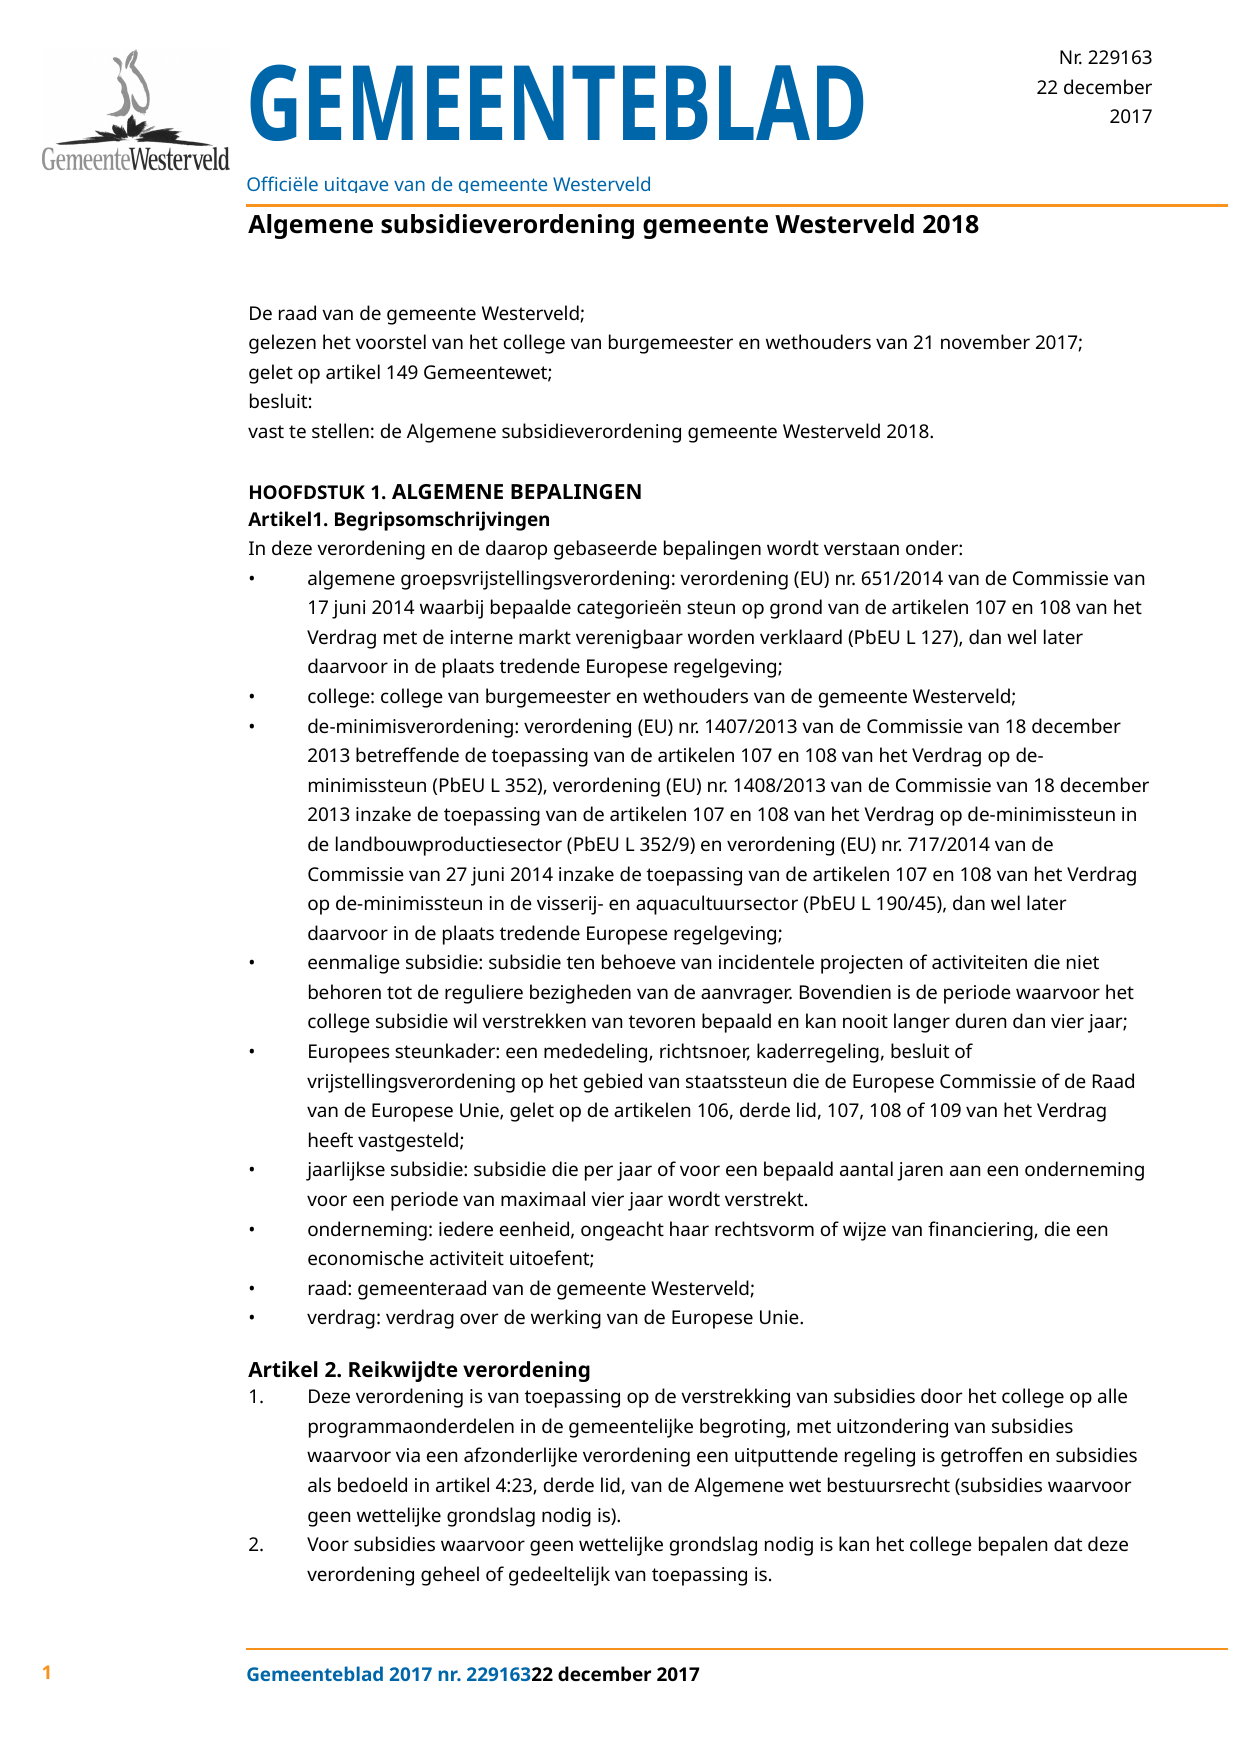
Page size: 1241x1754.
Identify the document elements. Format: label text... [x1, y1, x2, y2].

text besluit: [248, 389, 1152, 414]
text Artikel 2. Reikwijdte verordening [248, 1355, 1152, 1383]
text gelezen het voorstel van het college van burgemeester en wethouders van 21 november 2017; [248, 329, 1152, 355]
text De raad van de gemeente Westerveld; [248, 300, 1152, 326]
list raad: gemeenteraad van de gemeente Westerveld; [248, 1275, 1152, 1301]
list Voor subsidies waarvoor geen wettelijke grondslag nodig is kan het college bepalen dat deze verordening geheel of gedeeltelijk van toepassing is. [248, 1531, 1152, 1587]
list Deze verordening is van toepassing op de verstrekking van subsidies door het college op alle programmaonderdelen in de gemeentelijke begroting, met uitzondering van subsidies waarvoor via een afzonderlijke verordening een uitputtende regeling is getroffen en subsidies als bedoeld in artikel 4:23, derde lid, van de Algemene wet bestuursrecht (subsidies waarvoor geen wettelijke grondslag nodig is). [248, 1383, 1152, 1527]
list verdrag: verdrag over de werking van de Europese Unie. [248, 1304, 1152, 1330]
text In deze verordening en de daarop gebaseerde bepalingen wordt verstaan onder: [248, 535, 1152, 561]
list jaarlijkse subsidie: subsidie die per jaar of voor een bepaald aantal jaren aan een onderneming voor een periode van maximaal vier jaar wordt verstrekt. [248, 1157, 1152, 1212]
text Artikel1. Begripsomschrijvingen [248, 506, 1152, 532]
list algemene groepsvrijstellingsverordening: verordening (EU) nr. 651/2014 van de Commissie van 17 juni 2014 waarbij bepaalde categorieën steun op grond van de artikelen 107 en 108 van het Verdrag met de interne markt verenigbaar worden verklaard (PbEU L 127), dan wel later daarvoor in de plaats tredende Europese regelgeving; [248, 565, 1152, 679]
list eenmalige subsidie: subsidie ten behoeve van incidentele projecten of activiteiten die niet behoren tot de reguliere bezigheden van de aanvrager. Bovendien is de periode waarvoor het college subsidie wil verstrekken van tevoren bepaald en kan nooit langer duren dan vier jaar; [248, 949, 1152, 1034]
text vast te stellen: de Algemene subsidieverordening gemeente Westerveld 2018. [248, 418, 1152, 444]
text HOOFDSTUK 1. ALGEMENE BEPALINGEN [248, 477, 1152, 506]
text Algemene subsidieverordening gemeente Westerveld 2018 [248, 207, 1152, 241]
list Europees steunkader: een mededeling, richtsnoer, kaderregeling, besluit of vrijstellingsverordening op het gebied van staatssteun die de Europese Commissie of de Raad van de Europese Unie, gelet op de artikelen 106, derde lid, 107, 108 of 109 van het Verdrag heeft vastgesteld; [248, 1038, 1152, 1153]
text gelet op artikel 149 Gemeentewet; [248, 359, 1152, 385]
picture [41, 47, 231, 172]
list de-minimisverordening: verordening (EU) nr. 1407/2013 van de Commissie van 18 december 2013 betreffende de toepassing van de artikelen 107 en 108 van het Verdrag op de-minimissteun (PbEU L 352), verordening (EU) nr. 1408/2013 van de Commissie van 18 december 2013 inzake de toepassing van de artikelen 107 en 108 van het Verdrag op de-minimissteun in de landbouwproductiesector (PbEU L 352/9) en verordening (EU) nr. 717/2014 van de Commissie van 27 juni 2014 inzake de toepassing van de artikelen 107 en 108 van het Verdrag op de-minimissteun in de visserij- en aquacultuursector (PbEU L 190/45), dan wel later daarvoor in de plaats tredende Europese regelgeving; [248, 713, 1152, 946]
list college: college van burgemeester en wethouders van de gemeente Westerveld; [248, 683, 1152, 709]
list onderneming: iedere eenheid, ongeacht haar rechtsvorm of wijze van financiering, die een economische activiteit uitoefent; [248, 1216, 1152, 1271]
